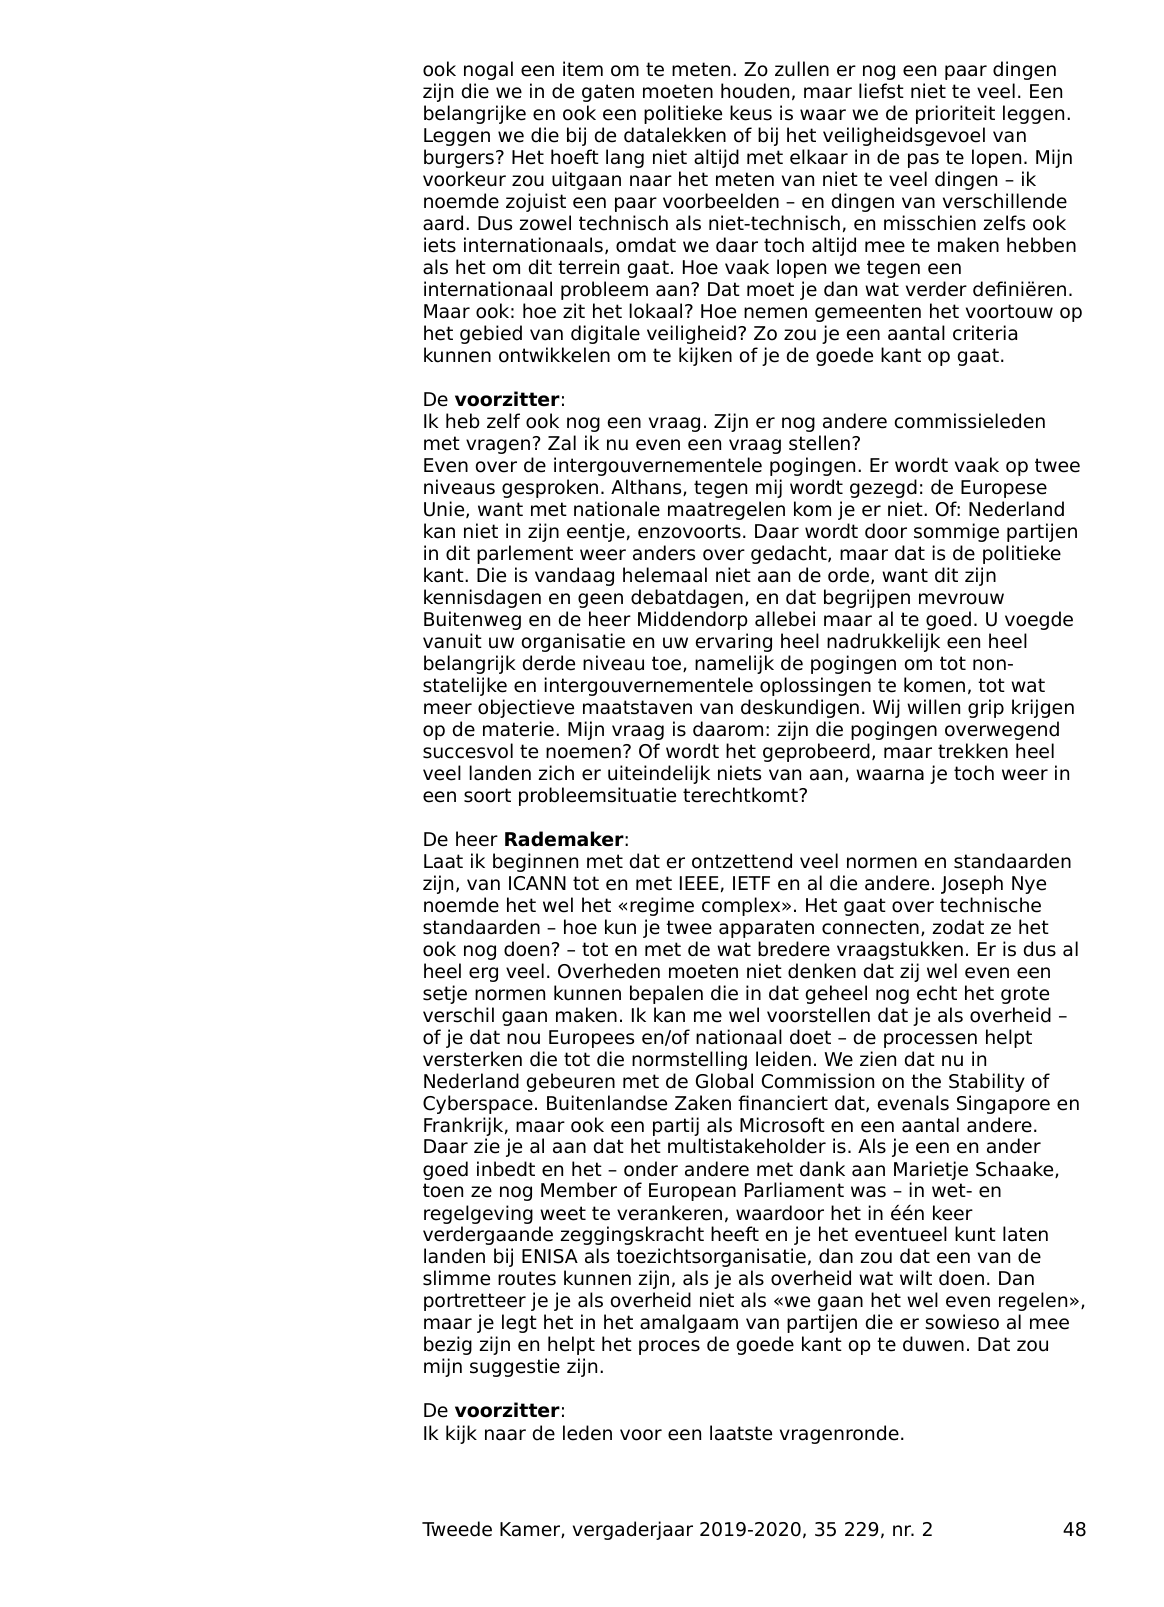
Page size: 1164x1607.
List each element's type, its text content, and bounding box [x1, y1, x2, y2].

text De heer Rademaker: [422, 829, 1087, 851]
text De voorzitter: [422, 389, 1087, 411]
text De voorzitter: [422, 1400, 1087, 1422]
text ook nogal een item om te meten. Zo zullen er nog een paar dingen zijn die we in de gaten moeten houden, maar liefst niet te veel. Een belangrijke en ook een politieke keus is waar we de prioriteit leggen. Leggen we die bij de datalekken of bij het veiligheidsgevoel van burgers? Het hoeft lang niet altijd met elkaar in de pas te lopen. Mijn voorkeur zou uitgaan naar het meten van niet te veel dingen – ik noemde zojuist een paar voorbeelden – en dingen van verschillende aard. Dus zowel technisch als niet-technisch, en misschien zelfs ook iets internationaals, omdat we daar toch altijd mee te maken hebben als het om dit terrein gaat. Hoe vaak lopen we tegen een internationaal probleem aan? Dat moet je dan wat verder definiëren. Maar ook: hoe zit het lokaal? Hoe nemen gemeenten het voortouw op het gebied van digitale veiligheid? Zo zou je een aantal criteria kunnen ontwikkelen om te kijken of je de goede kant op gaat. [422, 59, 1087, 367]
text Even over de intergouvernementele pogingen. Er wordt vaak op twee niveaus gesproken. Althans, tegen mij wordt gezegd: de Europese Unie, want met nationale maatregelen kom je er niet. Of: Nederland kan niet in zijn eentje, enzovoorts. Daar wordt door sommige partijen in dit parlement weer anders over gedacht, maar dat is de politieke kant. Die is vandaag helemaal niet aan de orde, want dit zijn kennisdagen en geen debatdagen, en dat begrijpen mevrouw Buitenweg en de heer Middendorp allebei maar al te goed. U voegde vanuit uw organisatie en uw ervaring heel nadrukkelijk een heel belangrijk derde niveau toe, namelijk de pogingen om tot non-statelijke en intergouvernementele oplossingen te komen, tot wat meer objectieve maatstaven van deskundigen. Wij willen grip krijgen op de materie. Mijn vraag is daarom: zijn die pogingen overwegend succesvol te noemen? Of wordt het geprobeerd, maar trekken heel veel landen zich er uiteindelijk niets van aan, waarna je toch weer in een soort probleemsituatie terechtkomt? [422, 455, 1087, 807]
text Ik heb zelf ook nog een vraag. Zijn er nog andere commissieleden met vragen? Zal ik nu even een vraag stellen? [422, 411, 1087, 455]
text Laat ik beginnen met dat er ontzettend veel normen en standaarden zijn, van ICANN tot en met IEEE, IETF en al die andere. Joseph Nye noemde het wel het «regime complex». Het gaat over technische standaarden – hoe kun je twee apparaten connecten, zodat ze het ook nog doen? – tot en met de wat bredere vraagstukken. Er is dus al heel erg veel. Overheden moeten niet denken dat zij wel even een setje normen kunnen bepalen die in dat geheel nog echt het grote verschil gaan maken. Ik kan me wel voorstellen dat je als overheid – of je dat nou Europees en/of nationaal doet – de processen helpt versterken die tot die normstelling leiden. We zien dat nu in Nederland gebeuren met de Global Commission on the Stability of Cyberspace. Buitenlandse Zaken financiert dat, evenals Singapore en Frankrijk, maar ook een partij als Microsoft en een aantal andere. Daar zie je al aan dat het multistakeholder is. Als je een en ander goed inbedt en het – onder andere met dank aan Marietje Schaake, toen ze nog Member of European Parliament was – in wet- en regelgeving weet te verankeren, waardoor het in één keer verdergaande zeggingskracht heeft en je het eventueel kunt laten landen bij ENISA als toezichtsorganisatie, dan zou dat een van de slimme routes kunnen zijn, als je als overheid wat wilt doen. Dan portretteer je je als overheid niet als «we gaan het wel even regelen», maar je legt het in het amalgaam van partijen die er sowieso al mee bezig zijn en helpt het proces de goede kant op te duwen. Dat zou mijn suggestie zijn. [422, 851, 1087, 1378]
text Ik kijk naar de leden voor een laatste vragenronde. [422, 1422, 1087, 1444]
